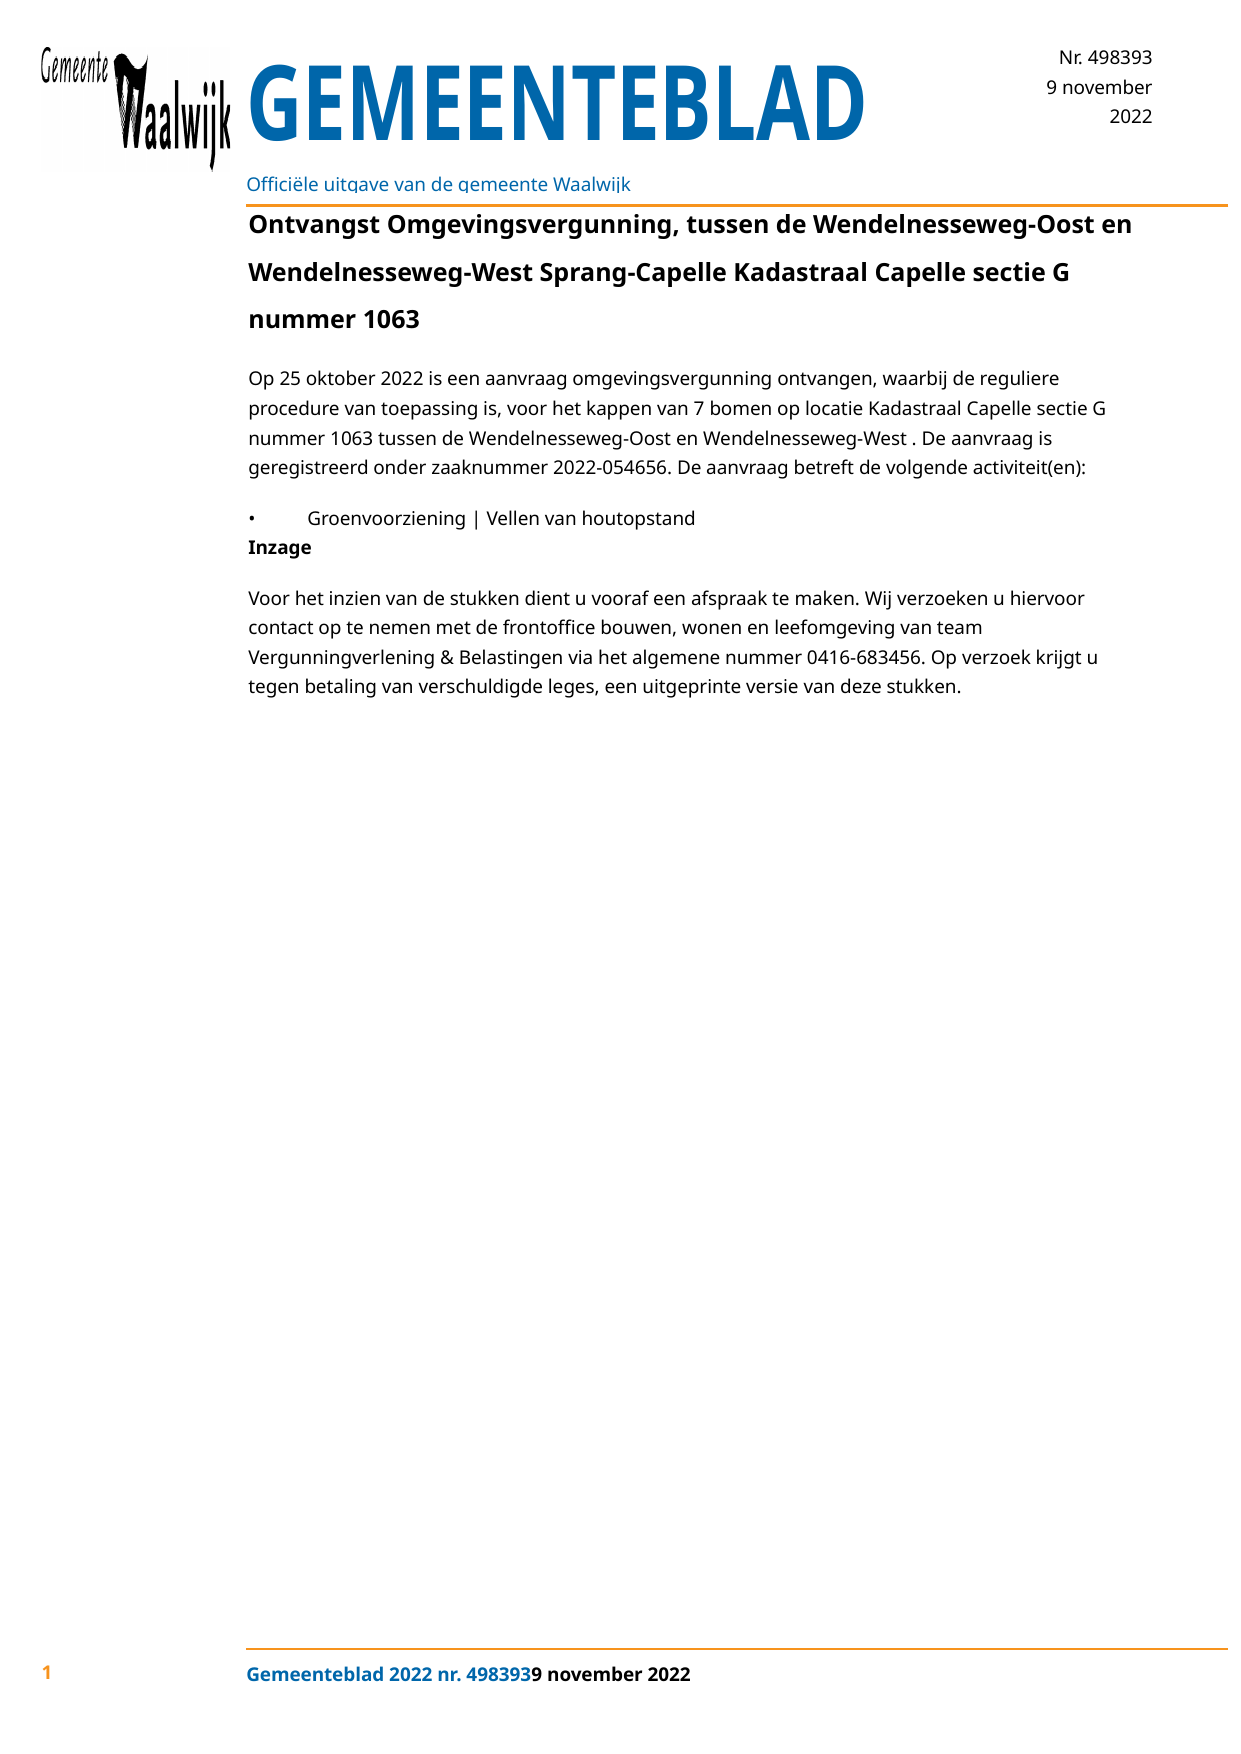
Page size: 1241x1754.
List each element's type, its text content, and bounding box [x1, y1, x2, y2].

text Voor het inzien van de stukken dient u vooraf een afspraak te maken. Wij verzoeken u hiervoor contact op te nemen met de frontoffice bouwen, wonen en leefomgeving van team Vergunningverlening & Belastingen via het algemene nummer 0416-683456. Op verzoek krijgt u tegen betaling van verschuldigde leges, een uitgeprinte versie van deze stukken. [248, 585, 1152, 699]
picture [41, 47, 231, 172]
text Inzage [248, 534, 1152, 560]
list Groenvoorziening | Vellen van houtopstand [248, 505, 1152, 530]
text Ontvangst Omgevingsvergunning, tussen de Wendelnesseweg-Oost en Wendelnesseweg-West Sprang-Capelle Kadastraal Capelle sectie G nummer 1063 [248, 207, 1152, 336]
text Op 25 oktober 2022 is een aanvraag omgevingsvergunning ontvangen, waarbij de reguliere procedure van toepassing is, voor het kappen van 7 bomen op locatie Kadastraal Capelle sectie G nummer 1063 tussen de Wendelnesseweg-Oost en Wendelnesseweg-West . De aanvraag is geregistreerd onder zaaknummer 2022-054656. De aanvraag betreft de volgende activiteit(en): [248, 366, 1152, 480]
